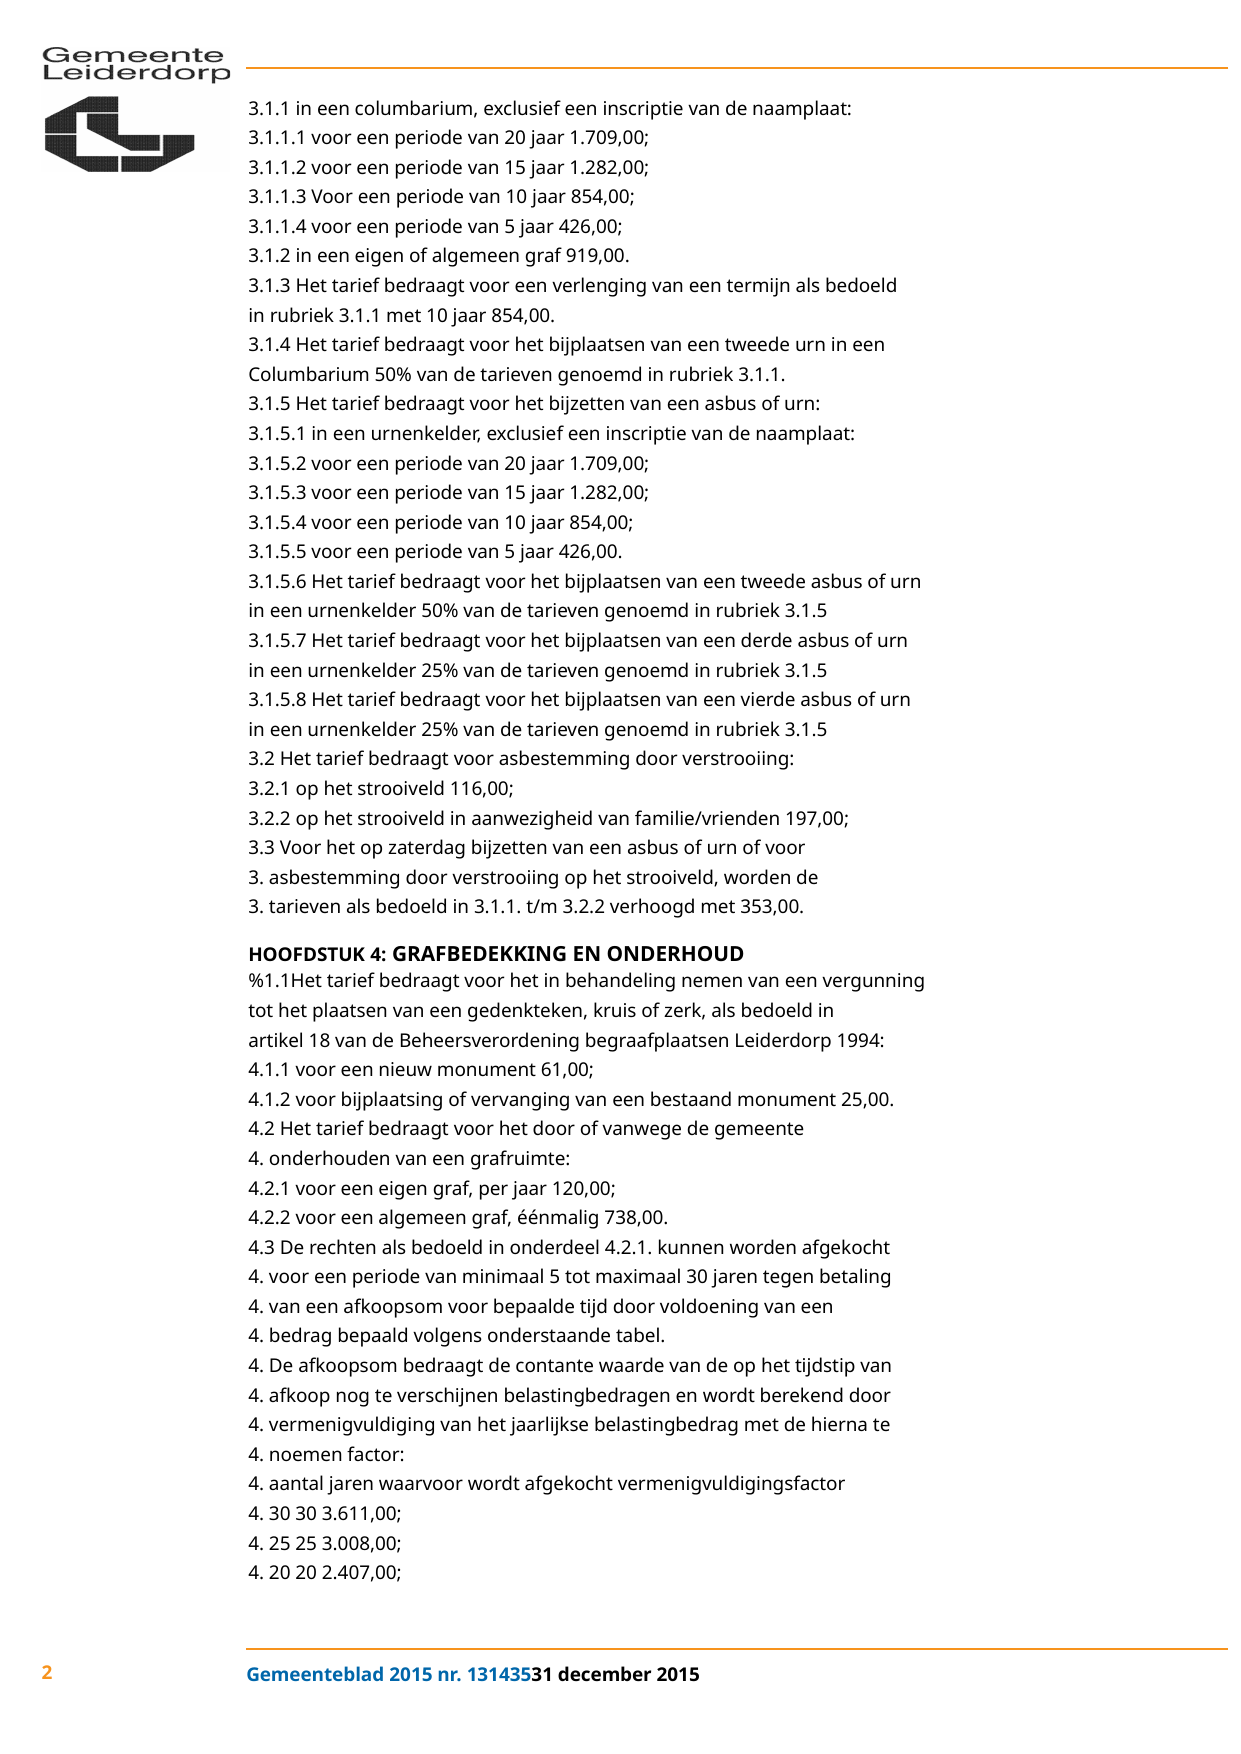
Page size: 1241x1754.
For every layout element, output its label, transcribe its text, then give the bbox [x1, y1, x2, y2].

text 3.1.1.1 voor een periode van 20 jaar 1.709,00; [248, 124, 1152, 150]
text 3.1.3 Het tarief bedraagt voor een verlenging van een termijn als bedoeld [248, 272, 1152, 298]
text 3.1.5.3 voor een periode van 15 jaar 1.282,00; [248, 479, 1152, 505]
text 3.2 Het tarief bedraagt voor asbestemming door verstrooiing: [248, 746, 1152, 771]
text 4. aantal jaren waarvoor wordt afgekocht vermenigvuldigingsfactor [248, 1471, 1152, 1496]
text 3.1.2 in een eigen of algemeen graf 919,00. [248, 243, 1152, 268]
picture [41, 47, 231, 172]
text 3.3 Voor het op zaterdag bijzetten van een asbus of urn of voor [248, 834, 1152, 860]
text 3.2.2 op het strooiveld in aanwezigheid van familie/vrienden 197,00; [248, 805, 1152, 831]
text 4.2.1 voor een eigen graf, per jaar 120,00; [248, 1175, 1152, 1200]
text 3.1.5.2 voor een periode van 20 jaar 1.709,00; [248, 450, 1152, 476]
text 4. van een afkoopsom voor bepaalde tijd door voldoening van een [248, 1293, 1152, 1319]
text 3.1.1.4 voor een periode van 5 jaar 426,00; [248, 213, 1152, 239]
text 3.1.4 Het tarief bedraagt voor het bijplaatsen van een tweede urn in een [248, 331, 1152, 357]
text 3.1.1.3 Voor een periode van 10 jaar 854,00; [248, 183, 1152, 209]
text in een urnenkelder 25% van de tarieven genoemd in rubriek 3.1.5 [248, 657, 1152, 683]
text 4.1.2 voor bijplaatsing of vervanging van een bestaand monument 25,00. [248, 1086, 1152, 1112]
text 4. bedrag bepaald volgens onderstaande tabel. [248, 1323, 1152, 1348]
text HOOFDSTUK 4: GRAFBEDEKKING EN ONDERHOUD [248, 939, 1152, 968]
text 4. noemen factor: [248, 1441, 1152, 1467]
text 4. onderhouden van een grafruimte: [248, 1145, 1152, 1171]
text in een urnenkelder 50% van de tarieven genoemd in rubriek 3.1.5 [248, 598, 1152, 623]
text in een urnenkelder 25% van de tarieven genoemd in rubriek 3.1.5 [248, 716, 1152, 742]
text 4. 20 20 2.407,00; [248, 1559, 1152, 1585]
text Columbarium 50% van de tarieven genoemd in rubriek 3.1.1. [248, 361, 1152, 387]
text 3.1.1 in een columbarium, exclusief een inscriptie van de naamplaat: [248, 95, 1152, 121]
text 4. voor een periode van minimaal 5 tot maximaal 30 jaren tegen betaling [248, 1263, 1152, 1289]
text tot het plaatsen van een gedenkteken, kruis of zerk, als bedoeld in [248, 997, 1152, 1023]
text 3. tarieven als bedoeld in 3.1.1. t/m 3.2.2 verhoogd met 353,00. [248, 893, 1152, 919]
text 3.1.5.7 Het tarief bedraagt voor het bijplaatsen van een derde asbus of urn [248, 627, 1152, 653]
text 3.1.5 Het tarief bedraagt voor het bijzetten van een asbus of urn: [248, 391, 1152, 416]
text 3.1.1.2 voor een periode van 15 jaar 1.282,00; [248, 154, 1152, 180]
text 4.3 De rechten als bedoeld in onderdeel 4.2.1. kunnen worden afgekocht [248, 1234, 1152, 1259]
text 4. 30 30 3.611,00; [248, 1500, 1152, 1526]
text 3.2.1 op het strooiveld 116,00; [248, 775, 1152, 801]
text 3.1.5.5 voor een periode van 5 jaar 426,00. [248, 538, 1152, 564]
text 3.1.5.1 in een urnenkelder, exclusief een inscriptie van de naamplaat: [248, 420, 1152, 446]
text 4. afkoop nog te verschijnen belastingbedragen en wordt berekend door [248, 1382, 1152, 1407]
text 4.1.1 voor een nieuw monument 61,00; [248, 1056, 1152, 1082]
text %1.1Het tarief bedraagt voor het in behandeling nemen van een vergunning [248, 968, 1152, 993]
text 3.1.5.8 Het tarief bedraagt voor het bijplaatsen van een vierde asbus of urn [248, 686, 1152, 712]
text 4. vermenigvuldiging van het jaarlijkse belastingbedrag met de hierna te [248, 1411, 1152, 1437]
text 4. De afkoopsom bedraagt de contante waarde van de op het tijdstip van [248, 1352, 1152, 1378]
text 4.2.2 voor een algemeen graf, éénmalig 738,00. [248, 1204, 1152, 1230]
text 3.1.5.4 voor een periode van 10 jaar 854,00; [248, 509, 1152, 535]
text 4.2 Het tarief bedraagt voor het door of vanwege de gemeente [248, 1116, 1152, 1141]
text 4. 25 25 3.008,00; [248, 1530, 1152, 1555]
text in rubriek 3.1.1 met 10 jaar 854,00. [248, 302, 1152, 328]
text 3. asbestemming door verstrooiing op het strooiveld, worden de [248, 864, 1152, 890]
text artikel 18 van de Beheersverordening begraafplaatsen Leiderdorp 1994: [248, 1027, 1152, 1052]
text 3.1.5.6 Het tarief bedraagt voor het bijplaatsen van een tweede asbus of urn [248, 568, 1152, 594]
